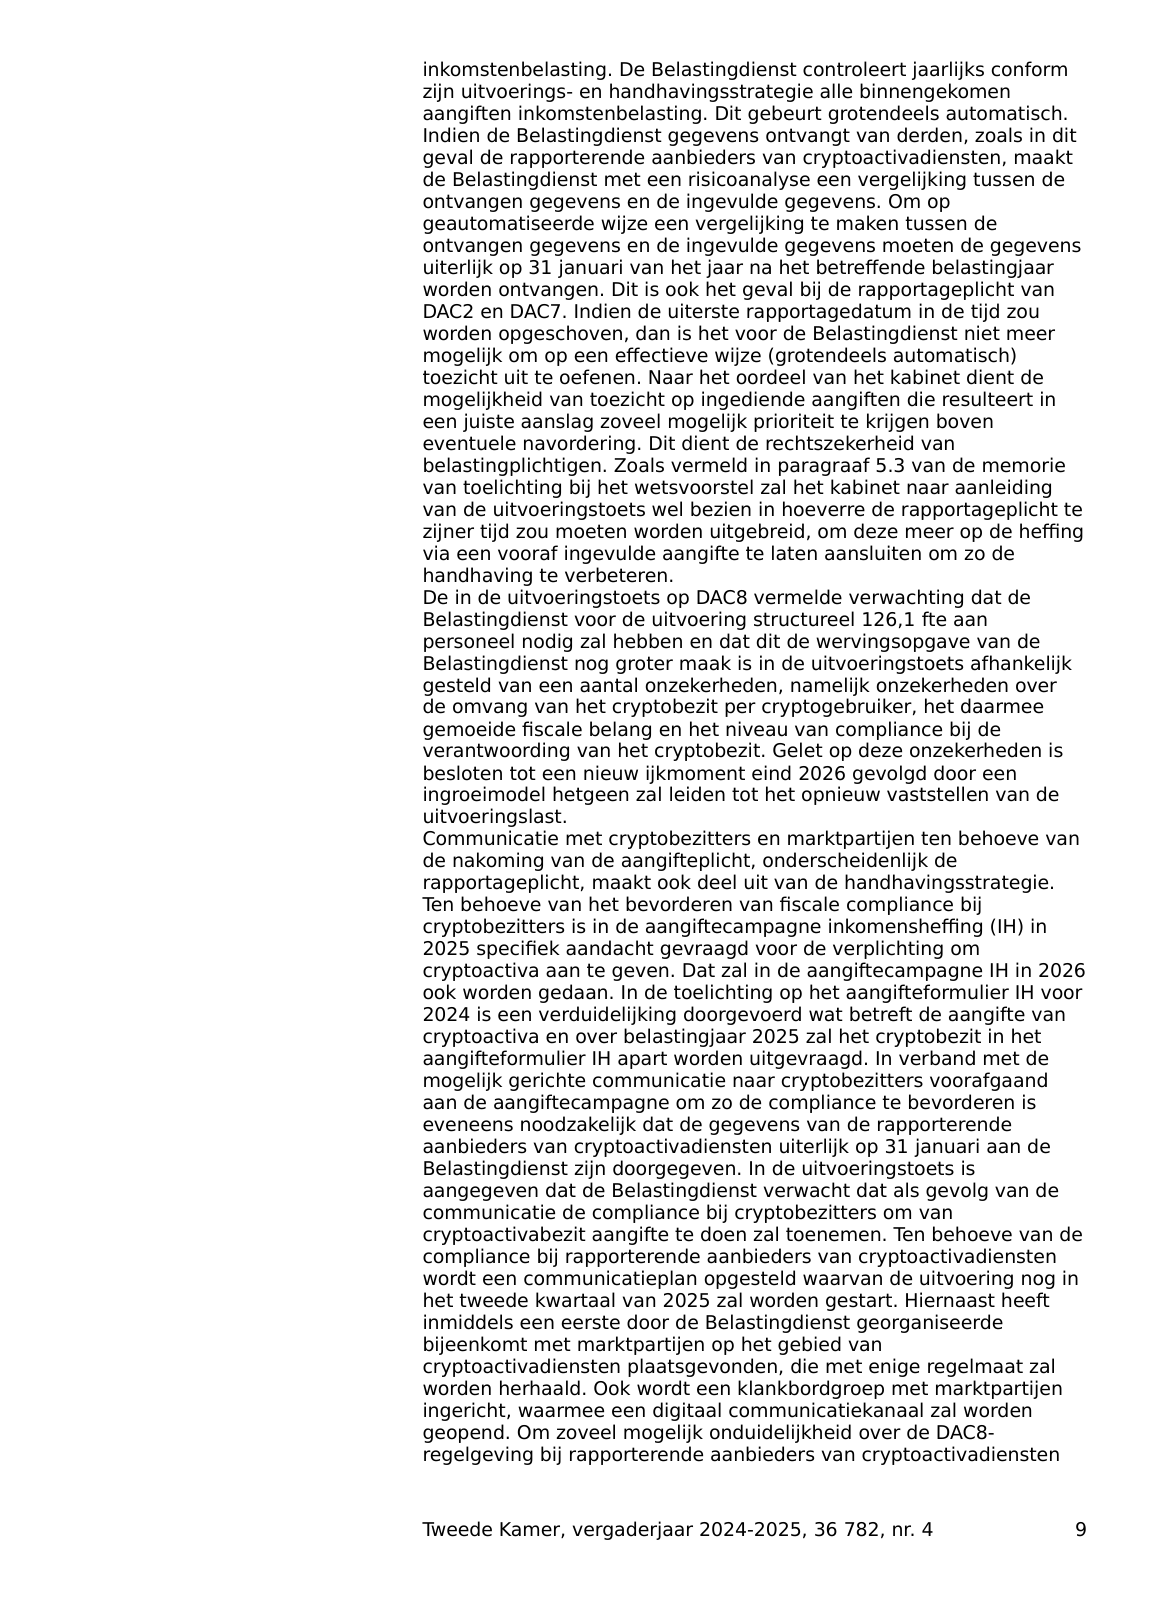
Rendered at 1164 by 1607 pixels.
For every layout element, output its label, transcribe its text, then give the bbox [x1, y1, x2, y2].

text inkomstenbelasting. De Belastingdienst controleert jaarlijks conform zijn uitvoerings- en handhavingsstrategie alle binnengekomen aangiften inkomstenbelasting. Dit gebeurt grotendeels automatisch. Indien de Belastingdienst gegevens ontvangt van derden, zoals in dit geval de rapporterende aanbieders van cryptoactivadiensten, maakt de Belastingdienst met een risicoanalyse een vergelijking tussen de ontvangen gegevens en de ingevulde gegevens. Om op geautomatiseerde wijze een vergelijking te maken tussen de ontvangen gegevens en de ingevulde gegevens moeten de gegevens uiterlijk op 31 januari van het jaar na het betreffende belastingjaar worden ontvangen. Dit is ook het geval bij de rapportageplicht van DAC2 en DAC7. Indien de uiterste rapportagedatum in de tijd zou worden opgeschoven, dan is het voor de Belastingdienst niet meer mogelijk om op een effectieve wijze (grotendeels automatisch) toezicht uit te oefenen. Naar het oordeel van het kabinet dient de mogelijkheid van toezicht op ingediende aangiften die resulteert in een juiste aanslag zoveel mogelijk prioriteit te krijgen boven eventuele navordering. Dit dient de rechtszekerheid van belastingplichtigen. Zoals vermeld in paragraaf 5.3 van de memorie van toelichting bij het wetsvoorstel zal het kabinet naar aanleiding van de uitvoeringstoets wel bezien in hoeverre de rapportageplicht te zijner tijd zou moeten worden uitgebreid, om deze meer op de heffing via een vooraf ingevulde aangifte te laten aansluiten om zo de handhaving te verbeteren. [422, 59, 1087, 587]
text Communicatie met cryptobezitters en marktpartijen ten behoeve van de nakoming van de aangifteplicht, onderscheidenlijk de rapportageplicht, maakt ook deel uit van de handhavingsstrategie. Ten behoeve van het bevorderen van fiscale compliance bij cryptobezitters is in de aangiftecampagne inkomensheffing (IH) in 2025 specifiek aandacht gevraagd voor de verplichting om cryptoactiva aan te geven. Dat zal in de aangiftecampagne IH in 2026 ook worden gedaan. In de toelichting op het aangifteformulier IH voor 2024 is een verduidelijking doorgevoerd wat betreft de aangifte van cryptoactiva en over belastingjaar 2025 zal het cryptobezit in het aangifteformulier IH apart worden uitgevraagd. In verband met de mogelijk gerichte communicatie naar cryptobezitters voorafgaand aan de aangiftecampagne om zo de compliance te bevorderen is eveneens noodzakelijk dat de gegevens van de rapporterende aanbieders van cryptoactivadiensten uiterlijk op 31 januari aan de Belastingdienst zijn doorgegeven. In de uitvoeringstoets is aangegeven dat de Belastingdienst verwacht dat als gevolg van de communicatie de compliance bij cryptobezitters om van cryptoactivabezit aangifte te doen zal toenemen. Ten behoeve van de compliance bij rapporterende aanbieders van cryptoactivadiensten wordt een communicatieplan opgesteld waarvan de uitvoering nog in het tweede kwartaal van 2025 zal worden gestart. Hiernaast heeft inmiddels een eerste door de Belastingdienst georganiseerde bijeenkomt met marktpartijen op het gebied van cryptoactivadiensten plaatsgevonden, die met enige regelmaat zal worden herhaald. Ook wordt een klankbordgroep met marktpartijen ingericht, waarmee een digitaal communicatiekanaal zal worden geopend. Om zoveel mogelijk onduidelijkheid over de DAC8-regelgeving bij rapporterende aanbieders van cryptoactivadiensten [422, 828, 1087, 1466]
text De in de uitvoeringstoets op DAC8 vermelde verwachting dat de Belastingdienst voor de uitvoering structureel 126,1 fte aan personeel nodig zal hebben en dat dit de wervingsopgave van de Belastingdienst nog groter maak is in de uitvoeringstoets afhankelijk gesteld van een aantal onzekerheden, namelijk onzekerheden over de omvang van het cryptobezit per cryptogebruiker, het daarmee gemoeide fiscale belang en het niveau van compliance bij de verantwoording van het cryptobezit. Gelet op deze onzekerheden is besloten tot een nieuw ijkmoment eind 2026 gevolgd door een ingroeimodel hetgeen zal leiden tot het opnieuw vaststellen van de uitvoeringslast. [422, 587, 1087, 828]
